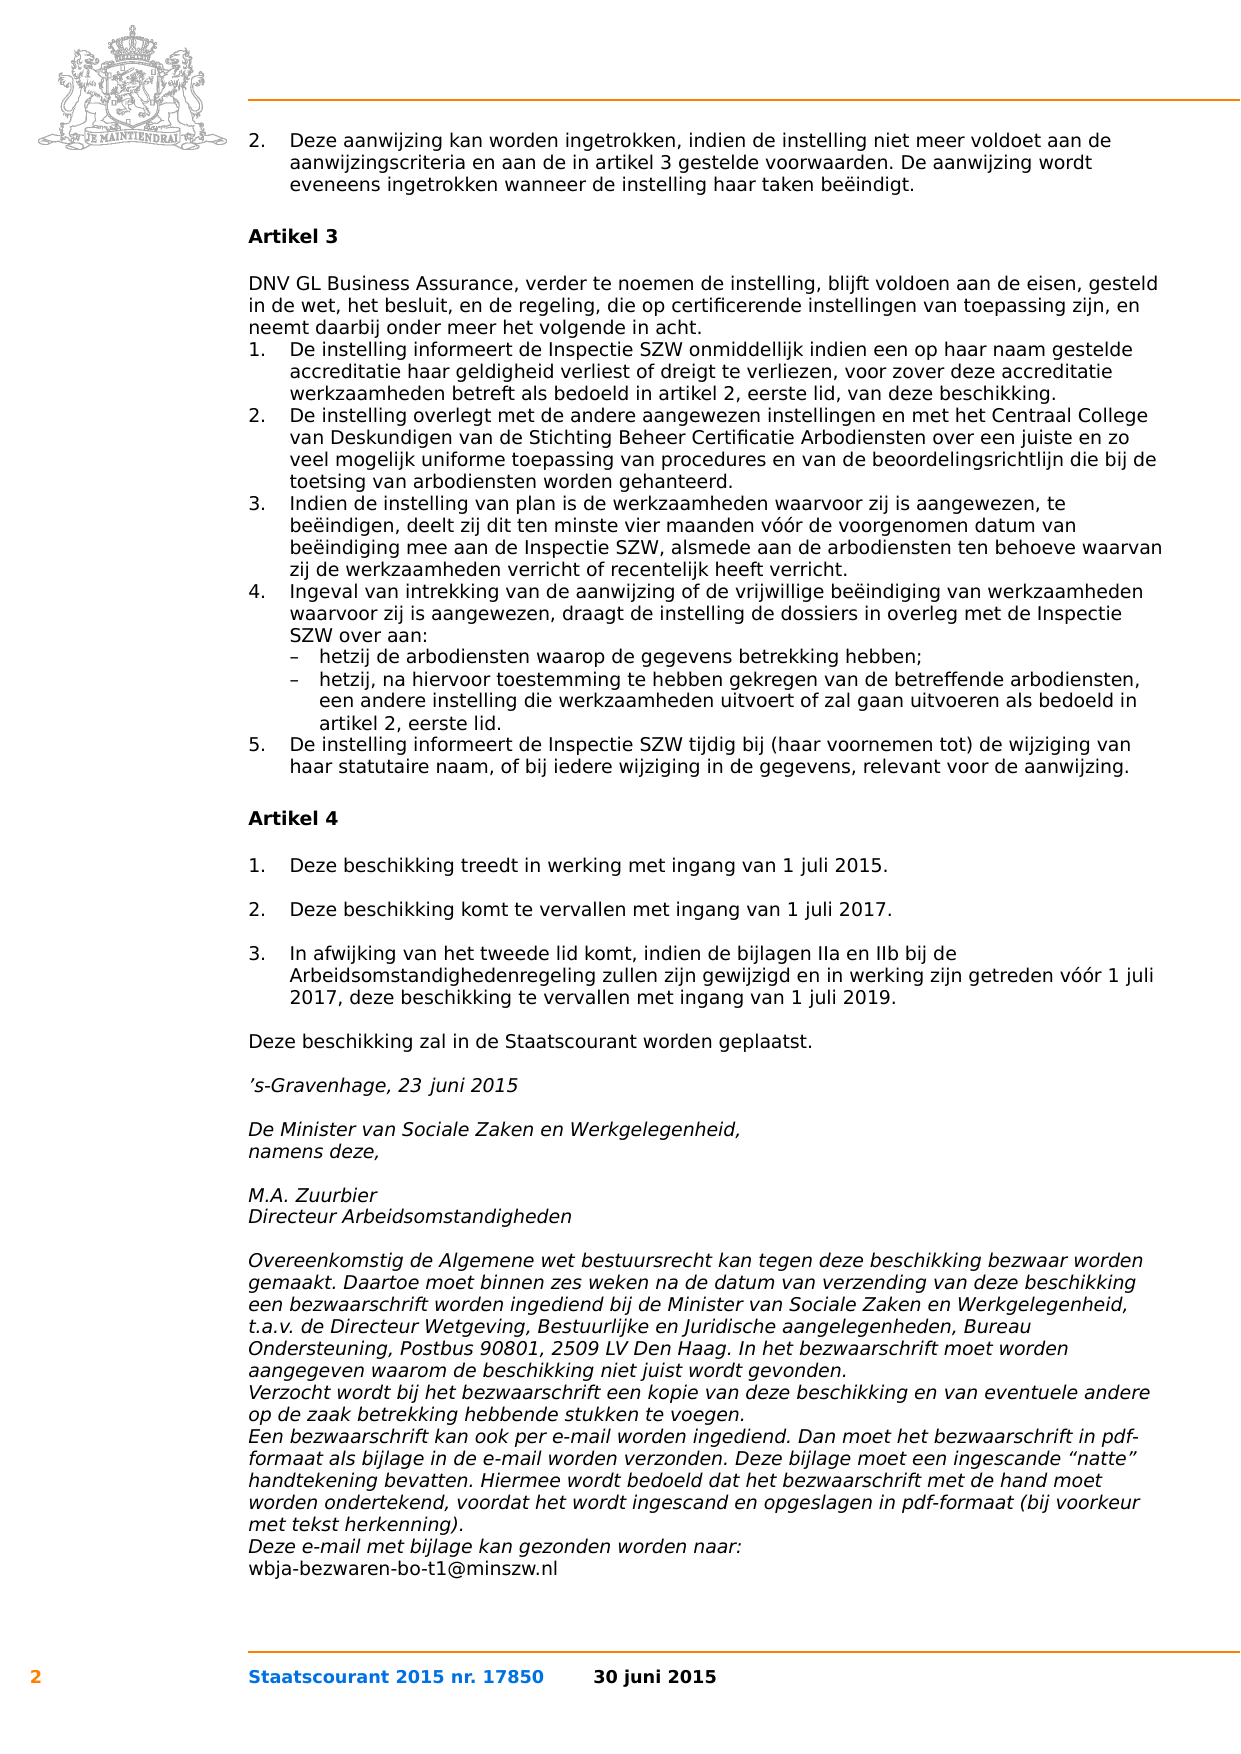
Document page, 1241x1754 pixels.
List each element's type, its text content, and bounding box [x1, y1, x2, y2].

text 4. Ingeval van intrekking van de aanwijzing of de vrijwillige beëindiging van werkzaamheden waarvoor zij is aangewezen, draagt de instelling de dossiers in overleg met de Inspectie SZW over aan: [248, 581, 1163, 646]
text 2. Deze beschikking komt te vervallen met ingang van 1 juli 2017. [248, 899, 1163, 921]
text – hetzij, na hiervoor toestemming te hebben gekregen van de betreffende arbodiensten, een andere instelling die werkzaamheden uitvoert of zal gaan uitvoeren als bedoeld in artikel 2, eerste lid. [289, 668, 1163, 734]
subtitle Artikel 4 [248, 808, 1163, 830]
text DNV GL Business Assurance, verder te noemen de instelling, blijft voldoen aan de eisen, gesteld in de wet, het besluit, en de regeling, die op certificerende instellingen van toepassing zijn, en neemt daarbij onder meer het volgende in acht. [248, 273, 1163, 339]
text 3. In afwijking van het tweede lid komt, indien de bijlagen IIa en IIb bij de Arbeidsomstandighedenregeling zullen zijn gewijzigd en in werking zijn getreden vóór 1 juli 2017, deze beschikking te vervallen met ingang van 1 juli 2019. [248, 943, 1163, 1009]
text 3. Indien de instelling van plan is de werkzaamheden waarvoor zij is aangewezen, te beëindigen, deelt zij dit ten minste vier maanden vóór de voorgenomen datum van beëindiging mee aan de Inspectie SZW, alsmede aan de arbodiensten ten behoeve waarvan zij de werkzaamheden verricht of recentelijk heeft verricht. [248, 493, 1163, 581]
subtitle Artikel 3 [248, 226, 1163, 248]
text 1. Deze beschikking treedt in werking met ingang van 1 juli 2015. [248, 855, 1163, 877]
text 2. Deze aanwijzing kan worden ingetrokken, indien de instelling niet meer voldoet aan de aanwijzingscriteria en aan de in artikel 3 gestelde voorwaarden. De aanwijzing wordt eveneens ingetrokken wanneer de instelling haar taken beëindigt. [248, 130, 1163, 196]
text De Minister van Sociale Zaken en Werkgelegenheid, namens deze, M.A. Zuurbier Directeur Arbeidsomstandigheden [248, 1118, 1163, 1228]
text Een bezwaarschrift kan ook per e-mail worden ingediend. Dan moet het bezwaarschrift in pdf-formaat als bijlage in de e-mail worden verzonden. Deze bijlage moet een ingescande “natte” handtekening bevatten. Hiermee wordt bedoeld dat het bezwaarschrift met de hand moet worden ondertekend, voordat het wordt ingescand en opgeslagen in pdf-formaat (bij voorkeur met tekst herkenning). [248, 1426, 1163, 1536]
text 2. De instelling overlegt met de andere aangewezen instellingen en met het Centraal College van Deskundigen van de Stichting Beheer Certificatie Arbodiensten over een juiste en zo veel mogelijk uniforme toepassing van procedures en van de beoordelingsrichtlijn die bij de toetsing van arbodiensten worden gehanteerd. [248, 405, 1163, 493]
text Overeenkomstig de Algemene wet bestuursrecht kan tegen deze beschikking bezwaar worden gemaakt. Daartoe moet binnen zes weken na de datum van verzending van deze beschikking een bezwaarschrift worden ingediend bij de Minister van Sociale Zaken en Werkgelegenheid, t.a.v. de Directeur Wetgeving, Bestuurlijke en Juridische aangelegenheden, Bureau Ondersteuning, Postbus 90801, 2509 LV Den Haag. In het bezwaarschrift moet worden aangegeven waarom de beschikking niet juist wordt gevonden. [248, 1250, 1163, 1382]
text wbja-bezwaren-bo-t1@minszw.nl [248, 1558, 1163, 1580]
text 1. De instelling informeert de Inspectie SZW onmiddellijk indien een op haar naam gestelde accreditatie haar geldigheid verliest of dreigt te verliezen, voor zover deze accreditatie werkzaamheden betreft als bedoeld in artikel 2, eerste lid, van deze beschikking. [248, 339, 1163, 405]
text – hetzij de arbodiensten waarop de gegevens betrekking hebben; [289, 646, 1163, 668]
text Verzocht wordt bij het bezwaarschrift een kopie van deze beschikking en van eventuele andere op de zaak betrekking hebbende stukken te voegen. [248, 1382, 1163, 1426]
text ’s-Gravenhage, 23 juni 2015 [248, 1075, 1163, 1097]
text 5. De instelling informeert de Inspectie SZW tijdig bij (haar voornemen tot) de wijziging van haar statutaire naam, of bij iedere wijziging in de gegevens, relevant voor de aanwijzing. [248, 734, 1163, 778]
picture [38, 25, 227, 150]
text Deze beschikking zal in de Staatscourant worden geplaatst. [248, 1031, 1163, 1053]
text Deze e-mail met bijlage kan gezonden worden naar: [248, 1536, 1163, 1558]
